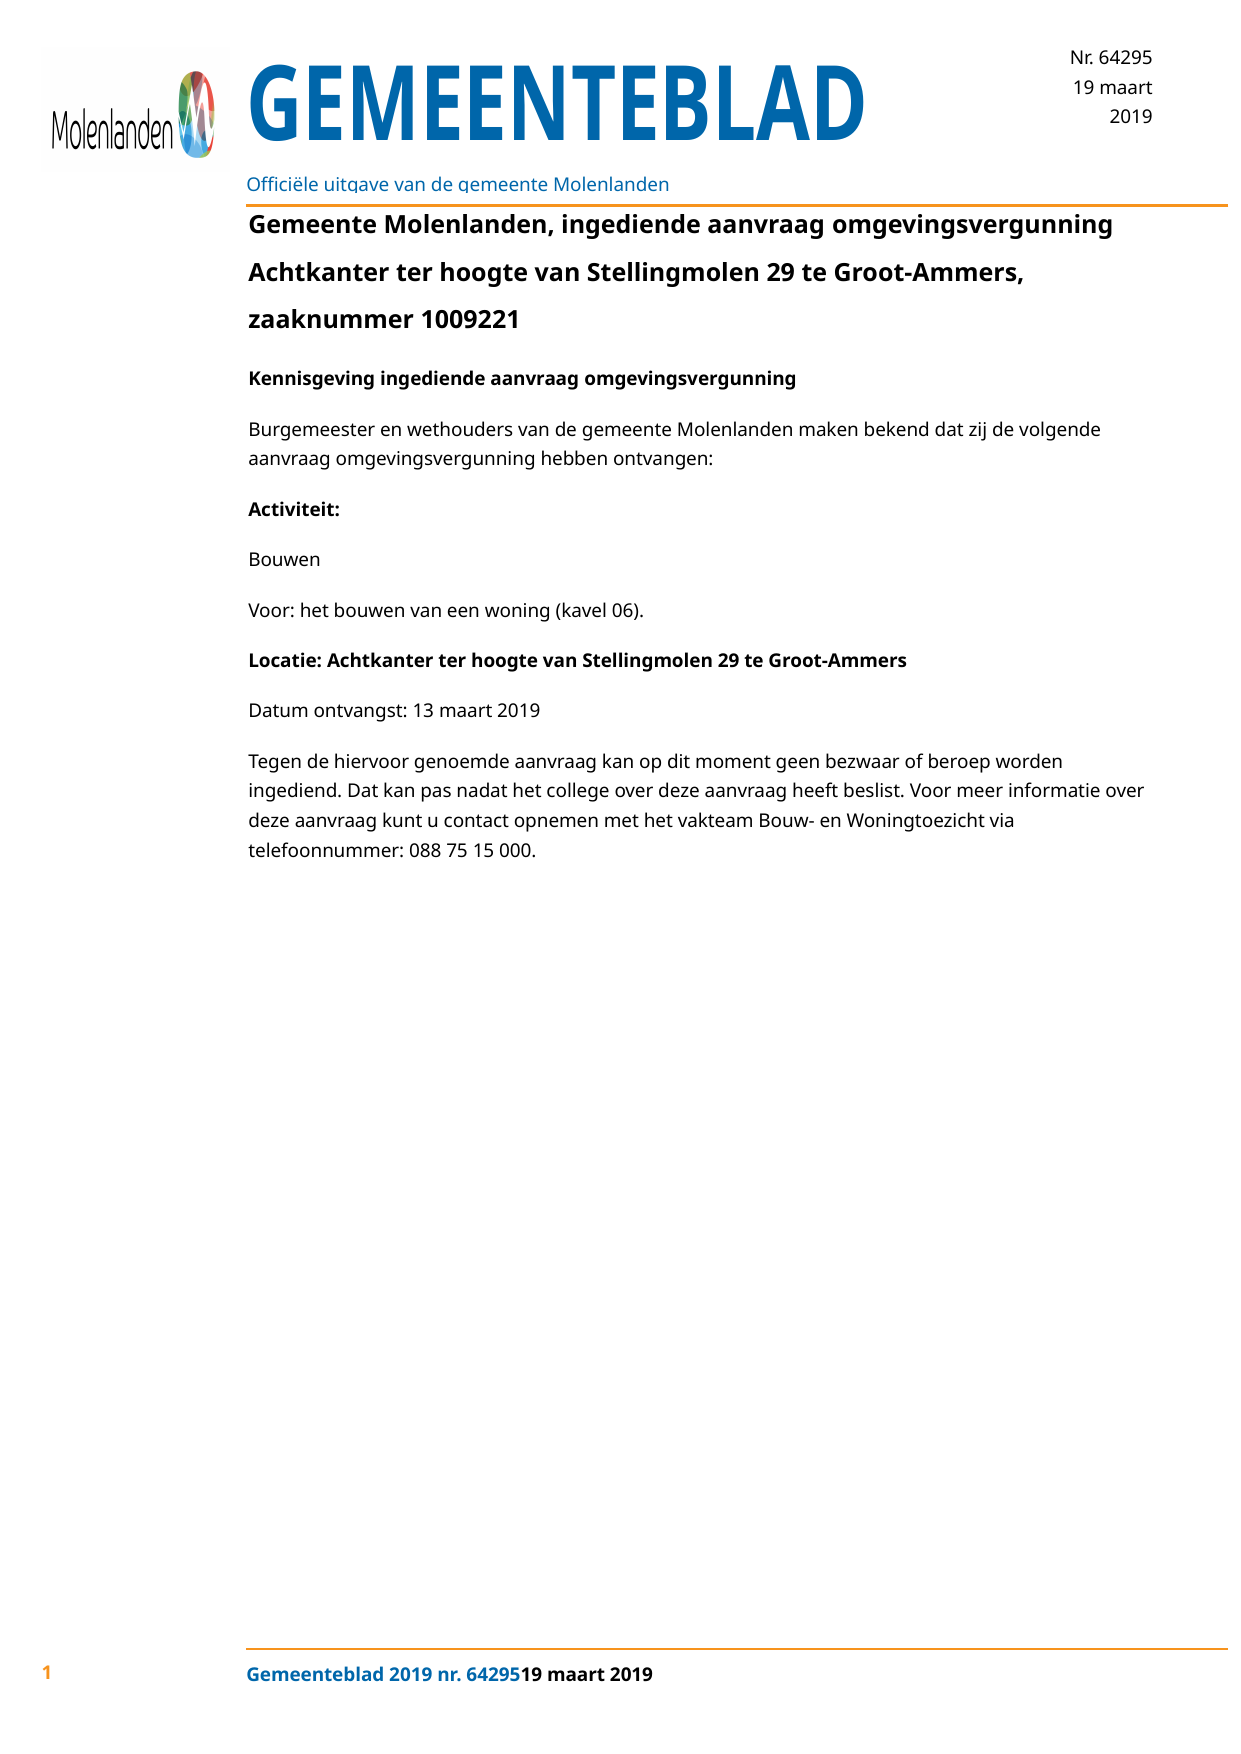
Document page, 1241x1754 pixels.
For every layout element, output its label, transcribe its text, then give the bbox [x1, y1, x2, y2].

text Bouwen [248, 546, 1152, 572]
text Activiteit: [248, 496, 1152, 522]
text Kennisgeving ingediende aanvraag omgevingsvergunning [248, 366, 1152, 391]
text Burgemeester en wethouders van de gemeente Molenlanden maken bekend dat zij de volgende aanvraag omgevingsvergunning hebben ontvangen: [248, 416, 1152, 471]
text Datum ontvangst: 13 maart 2019 [248, 698, 1152, 723]
text Voor: het bouwen van een woning (kavel 06). [248, 597, 1152, 622]
text Tegen de hiervoor genoemde aanvraag kan op dit moment geen bezwaar of beroep worden ingediend. Dat kan pas nadat het college over deze aanvraag heeft beslist. Voor meer informatie over deze aanvraag kunt u contact opnemen met het vakteam Bouw- en Woningtoezicht via telefoonnummer: 088 75 15 000. [248, 748, 1152, 862]
text Gemeente Molenlanden, ingediende aanvraag omgevingsvergunning Achtkanter ter hoogte van Stellingmolen 29 te Groot-Ammers, zaaknummer 1009221 [248, 207, 1152, 336]
picture [41, 47, 231, 172]
text Locatie: Achtkanter ter hoogte van Stellingmolen 29 te Groot-Ammers [248, 647, 1152, 673]
